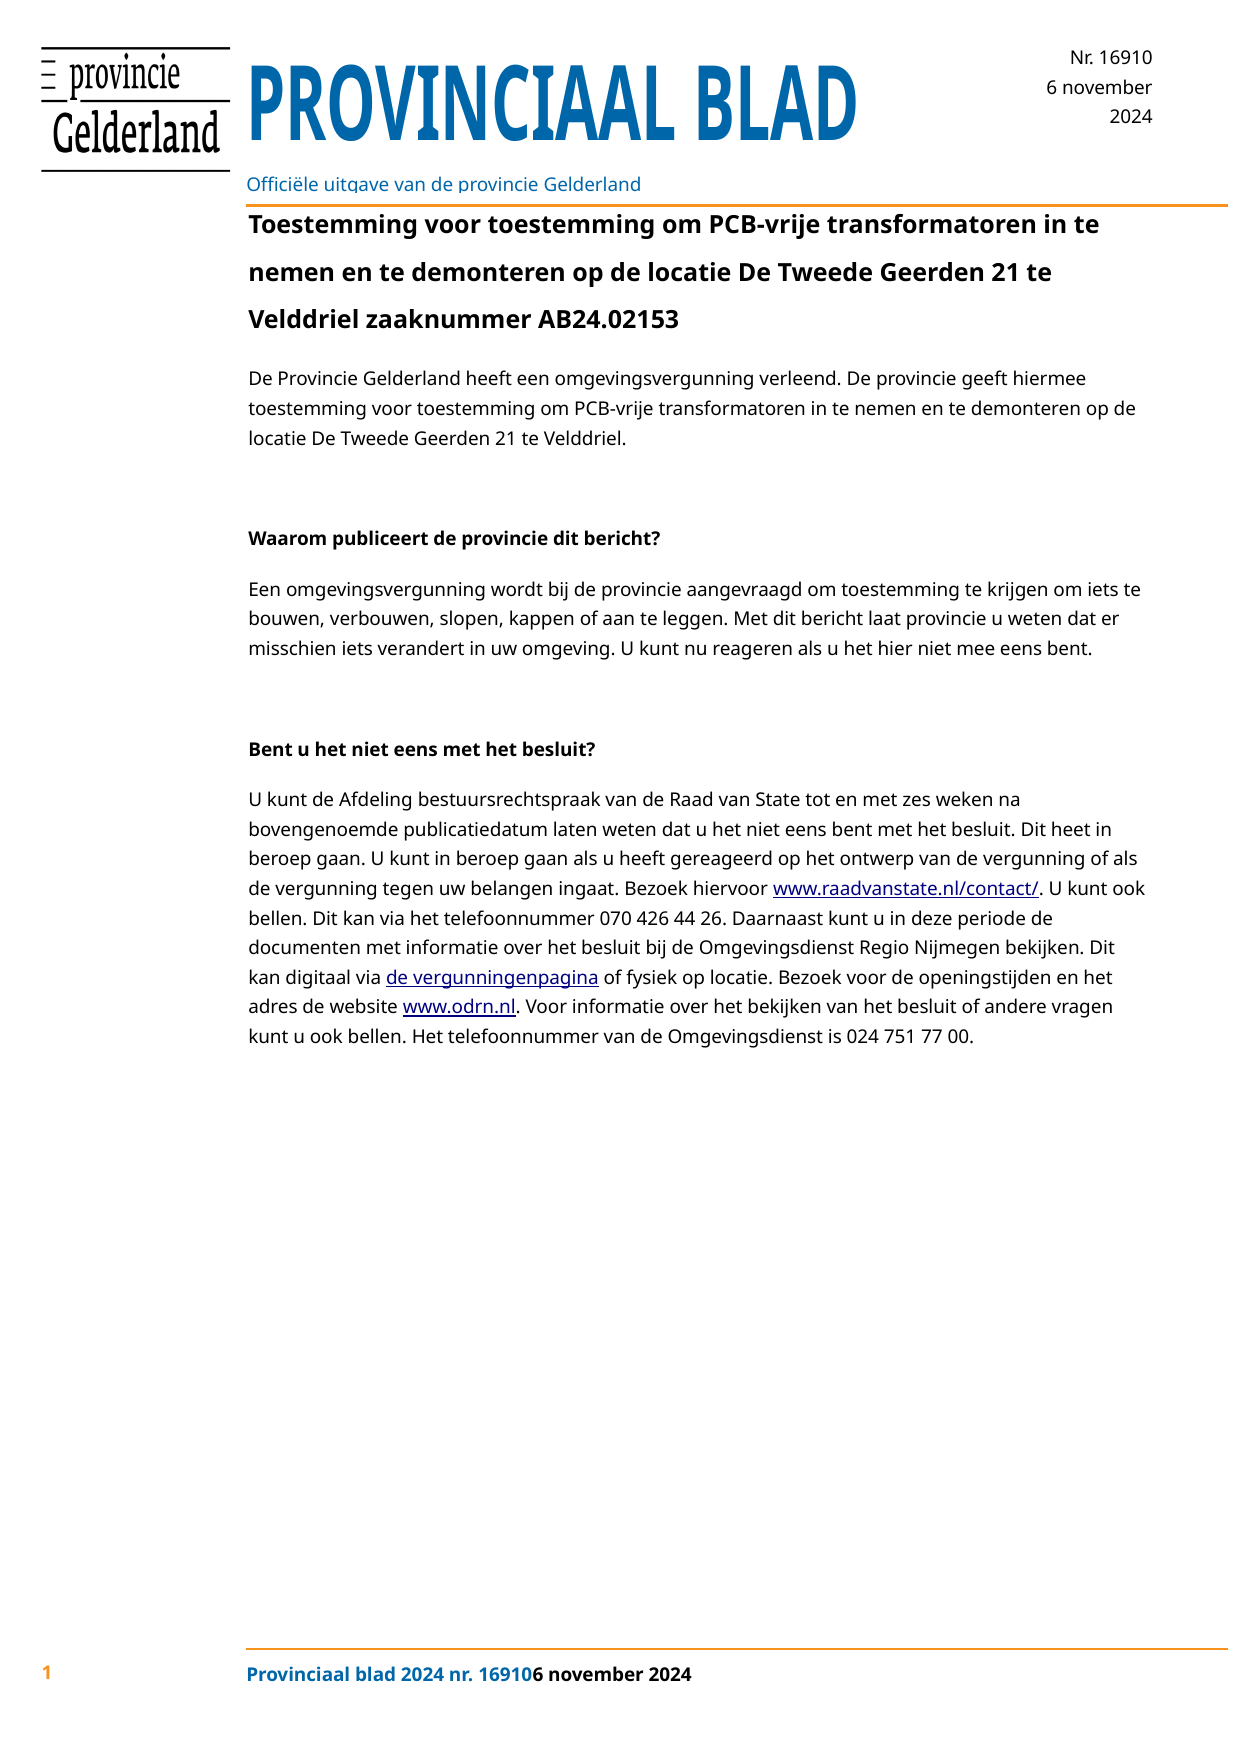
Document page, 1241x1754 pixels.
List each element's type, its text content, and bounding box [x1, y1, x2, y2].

text Bent u het niet eens met het besluit? [248, 736, 1152, 762]
text Waarom publiceert de provincie dit bericht? [248, 526, 1152, 551]
text Een omgevingsvergunning wordt bij de provincie aangevraagd om toestemming te krijgen om iets te bouwen, verbouwen, slopen, kappen of aan te leggen. Met dit bericht laat provincie u weten dat er misschien iets verandert in uw omgeving. U kunt nu reageren als u het hier niet mee eens bent. [248, 576, 1152, 661]
text Toestemming voor toestemming om PCB-vrije transformatoren in te nemen en te demonteren op de locatie De Tweede Geerden 21 te Velddriel zaaknummer AB24.02153 [248, 207, 1152, 336]
text De Provincie Gelderland heeft een omgevingsvergunning verleend. De provincie geeft hiermee toestemming voor toestemming om PCB-vrije transformatoren in te nemen en te demonteren op de locatie De Tweede Geerden 21 te Velddriel. [248, 366, 1152, 450]
picture [41, 47, 231, 172]
text U kunt de Afdeling bestuursrechtspraak van de Raad van State tot en met zes weken na bovengenoemde publicatiedatum laten weten dat u het niet eens bent met het besluit. Dit heet in beroep gaan. U kunt in beroep gaan als u heeft gereageerd op het ontwerp van de vergunning of als de vergunning tegen uw belangen ingaat. Bezoek hiervoor www.raadvanstate.nl/contact/. U kunt ook bellen. Dit kan via het telefoonnummer 070 426 44 26. Daarnaast kunt u in deze periode de documenten met informatie over het besluit bij de Omgevingsdienst Regio Nijmegen bekijken. Dit kan digitaal via de vergunningenpagina of fysiek op locatie. Bezoek voor de openingstijden en het adres de website www.odrn.nl. Voor informatie over het bekijken van het besluit of andere vragen kunt u ook bellen. Het telefoonnummer van de Omgevingsdienst is 024 751 77 00. [248, 786, 1152, 1049]
